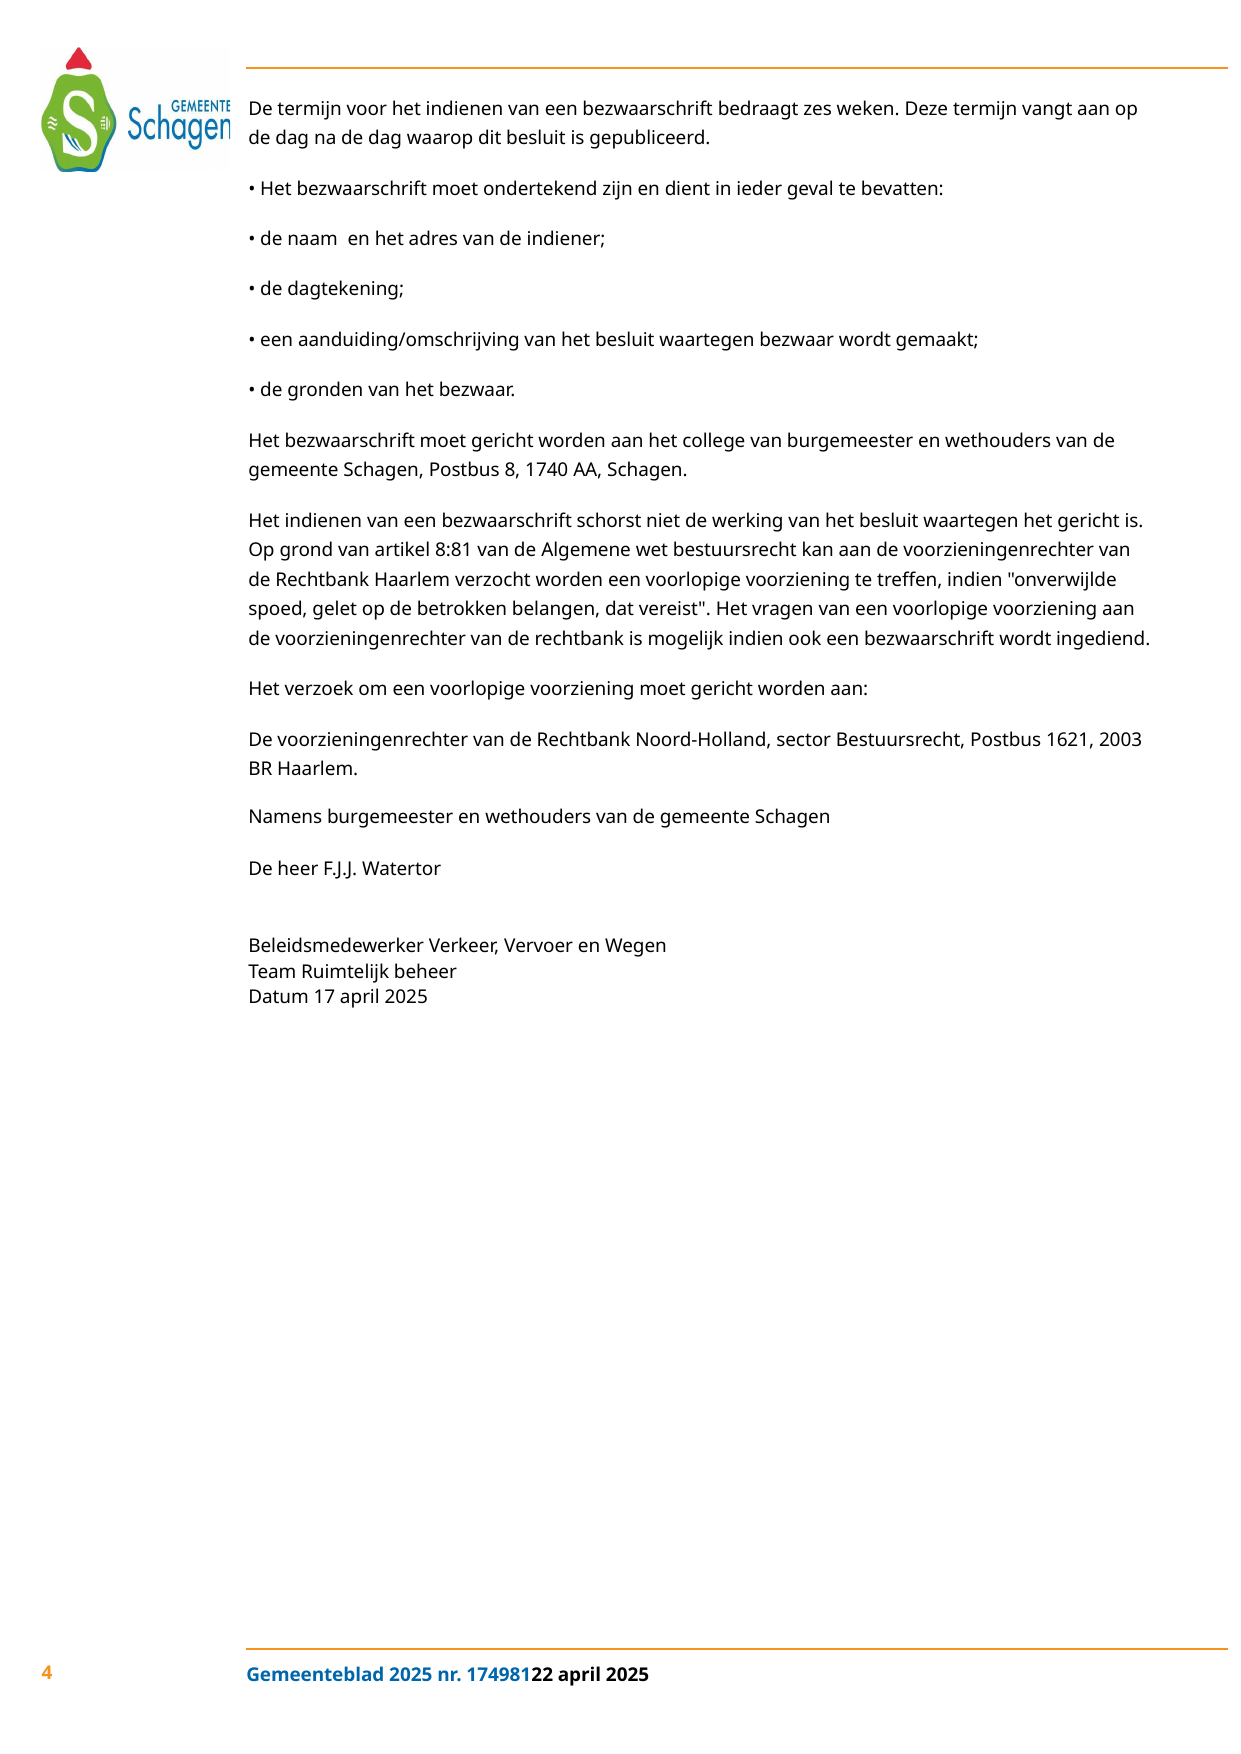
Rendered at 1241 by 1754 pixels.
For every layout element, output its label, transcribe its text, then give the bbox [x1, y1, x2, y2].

text Het indienen van een bezwaarschrift schorst niet de werking van het besluit waartegen het gericht is. Op grond van artikel 8:81 van de Algemene wet bestuursrecht kan aan de voorzieningenrechter van de Rechtbank Haarlem verzocht worden een voorlopige voorziening te treffen, indien "onverwijlde spoed, gelet op de betrokken belangen, dat vereist". Het vragen van een voorlopige voorziening aan de voorzieningenrechter van de rechtbank is mogelijk indien ook een bezwaarschrift wordt ingediend. [248, 507, 1152, 651]
text De heer F.J.J. Watertor [248, 855, 1152, 881]
text Het verzoek om een voorlopige voorziening moet gericht worden aan: [248, 676, 1152, 701]
text • een aanduiding/omschrijving van het besluit waartegen bezwaar wordt gemaakt; [248, 326, 1152, 352]
text De termijn voor het indienen van een bezwaarschrift bedraagt zes weken. Deze termijn vangt aan op de dag na de dag waarop dit besluit is gepubliceerd. [248, 95, 1152, 150]
text • de naam en het adres van de indiener; [248, 225, 1152, 251]
text • Het bezwaarschrift moet ondertekend zijn en dient in ieder geval te bevatten: [248, 175, 1152, 201]
picture [41, 47, 231, 172]
text Datum 17 april 2025 [248, 983, 1152, 1009]
text De voorzieningenrechter van de Rechtbank Noord-Holland, sector Bestuursrecht, Postbus 1621, 2003 BR Haarlem. [248, 726, 1152, 781]
text Beleidsmedewerker Verkeer, Vervoer en Wegen [248, 932, 1152, 958]
text Team Ruimtelijk beheer [248, 958, 1152, 983]
text Namens burgemeester en wethouders van de gemeente Schagen [248, 803, 1152, 829]
text Het bezwaarschrift moet gericht worden aan het college van burgemeester en wethouders van de gemeente Schagen, Postbus 8, 1740 AA, Schagen. [248, 427, 1152, 482]
text • de gronden van het bezwaar. [248, 376, 1152, 402]
text • de dagtekening; [248, 276, 1152, 301]
